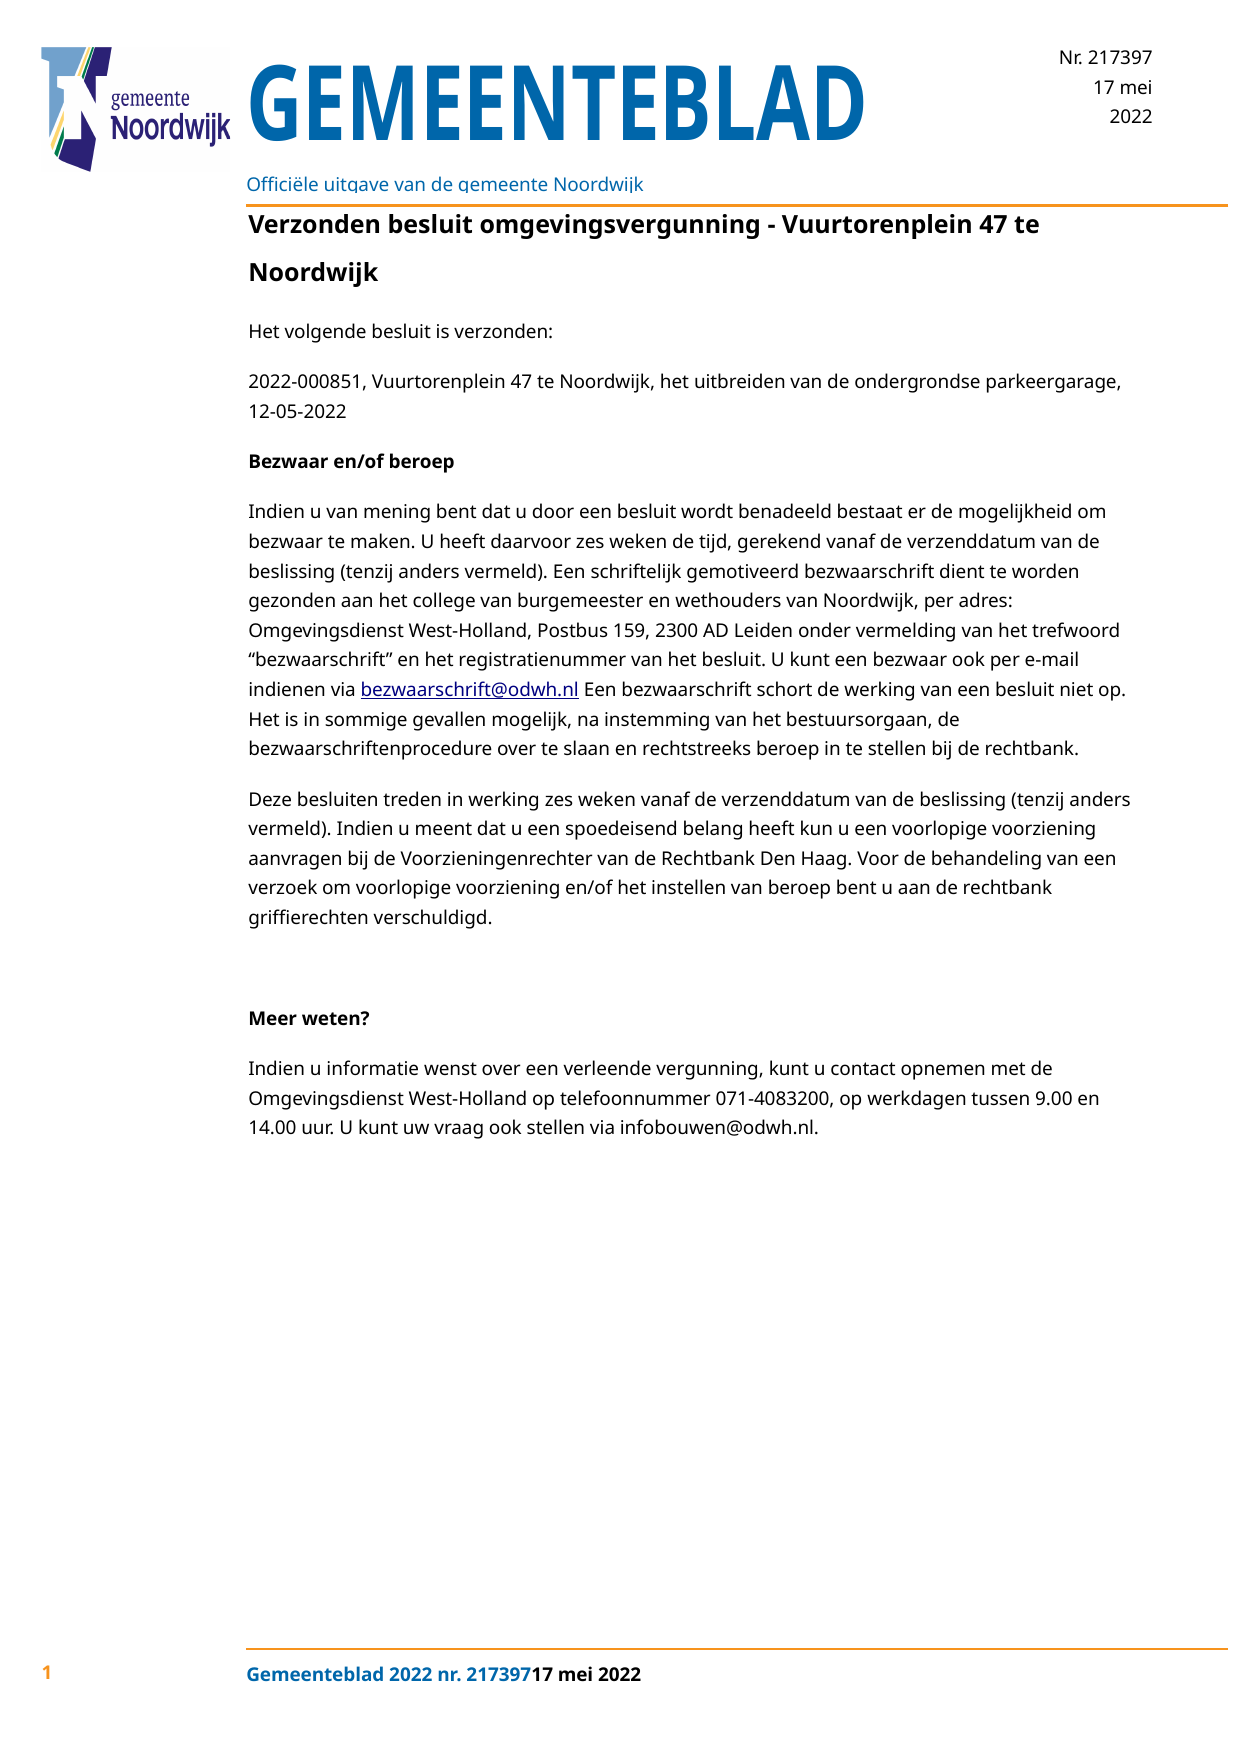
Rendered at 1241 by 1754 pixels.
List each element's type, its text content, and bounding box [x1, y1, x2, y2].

text Indien u informatie wenst over een verleende vergunning, kunt u contact opnemen met de Omgevingsdienst West-Holland op telefoonnummer 071-4083200, op werkdagen tussen 9.00 en 14.00 uur. U kunt uw vraag ook stellen via infobouwen@odwh.nl. [248, 1055, 1152, 1140]
text Deze besluiten treden in werking zes weken vanaf de verzenddatum van de beslissing (tenzij anders vermeld). Indien u meent dat u een spoedeisend belang heeft kun u een voorlopige voorziening aanvragen bij de Voorzieningenrechter van de Rechtbank Den Haag. Voor de behandeling van een verzoek om voorlopige voorziening en/of het instellen van beroep bent u aan de rechtbank griffierechten verschuldigd. [248, 786, 1152, 930]
text 2022-000851, Vuurtorenplein 47 te Noordwijk, het uitbreiden van de ondergrondse parkeergarage, 12-05-2022 [248, 368, 1152, 424]
picture [41, 47, 231, 172]
text Het volgende besluit is verzonden: [248, 318, 1152, 344]
text Bezwaar en/of beroep [248, 448, 1152, 474]
text Meer weten? [248, 1005, 1152, 1031]
text Indien u van mening bent dat u door een besluit wordt benadeeld bestaat er de mogelijkheid om bezwaar te maken. U heeft daarvoor zes weken de tijd, gerekend vanaf de verzenddatum van de beslissing (tenzij anders vermeld). Een schriftelijk gemotiveerd bezwaarschrift dient te worden gezonden aan het college van burgemeester en wethouders van Noordwijk, per adres: Omgevingsdienst West-Holland, Postbus 159, 2300 AD Leiden onder vermelding van het trefwoord “bezwaarschrift” en het registratienummer van het besluit. U kunt een bezwaar ook per e-mail indienen via bezwaarschrift@odwh.nl Een bezwaarschrift schort de werking van een besluit niet op. Het is in sommige gevallen mogelijk, na instemming van het bestuursorgaan, de bezwaarschriftenprocedure over te slaan en rechtstreeks beroep in te stellen bij de rechtbank. [248, 499, 1152, 761]
text Verzonden besluit omgevingsvergunning - Vuurtorenplein 47 te Noordwijk [248, 207, 1152, 288]
